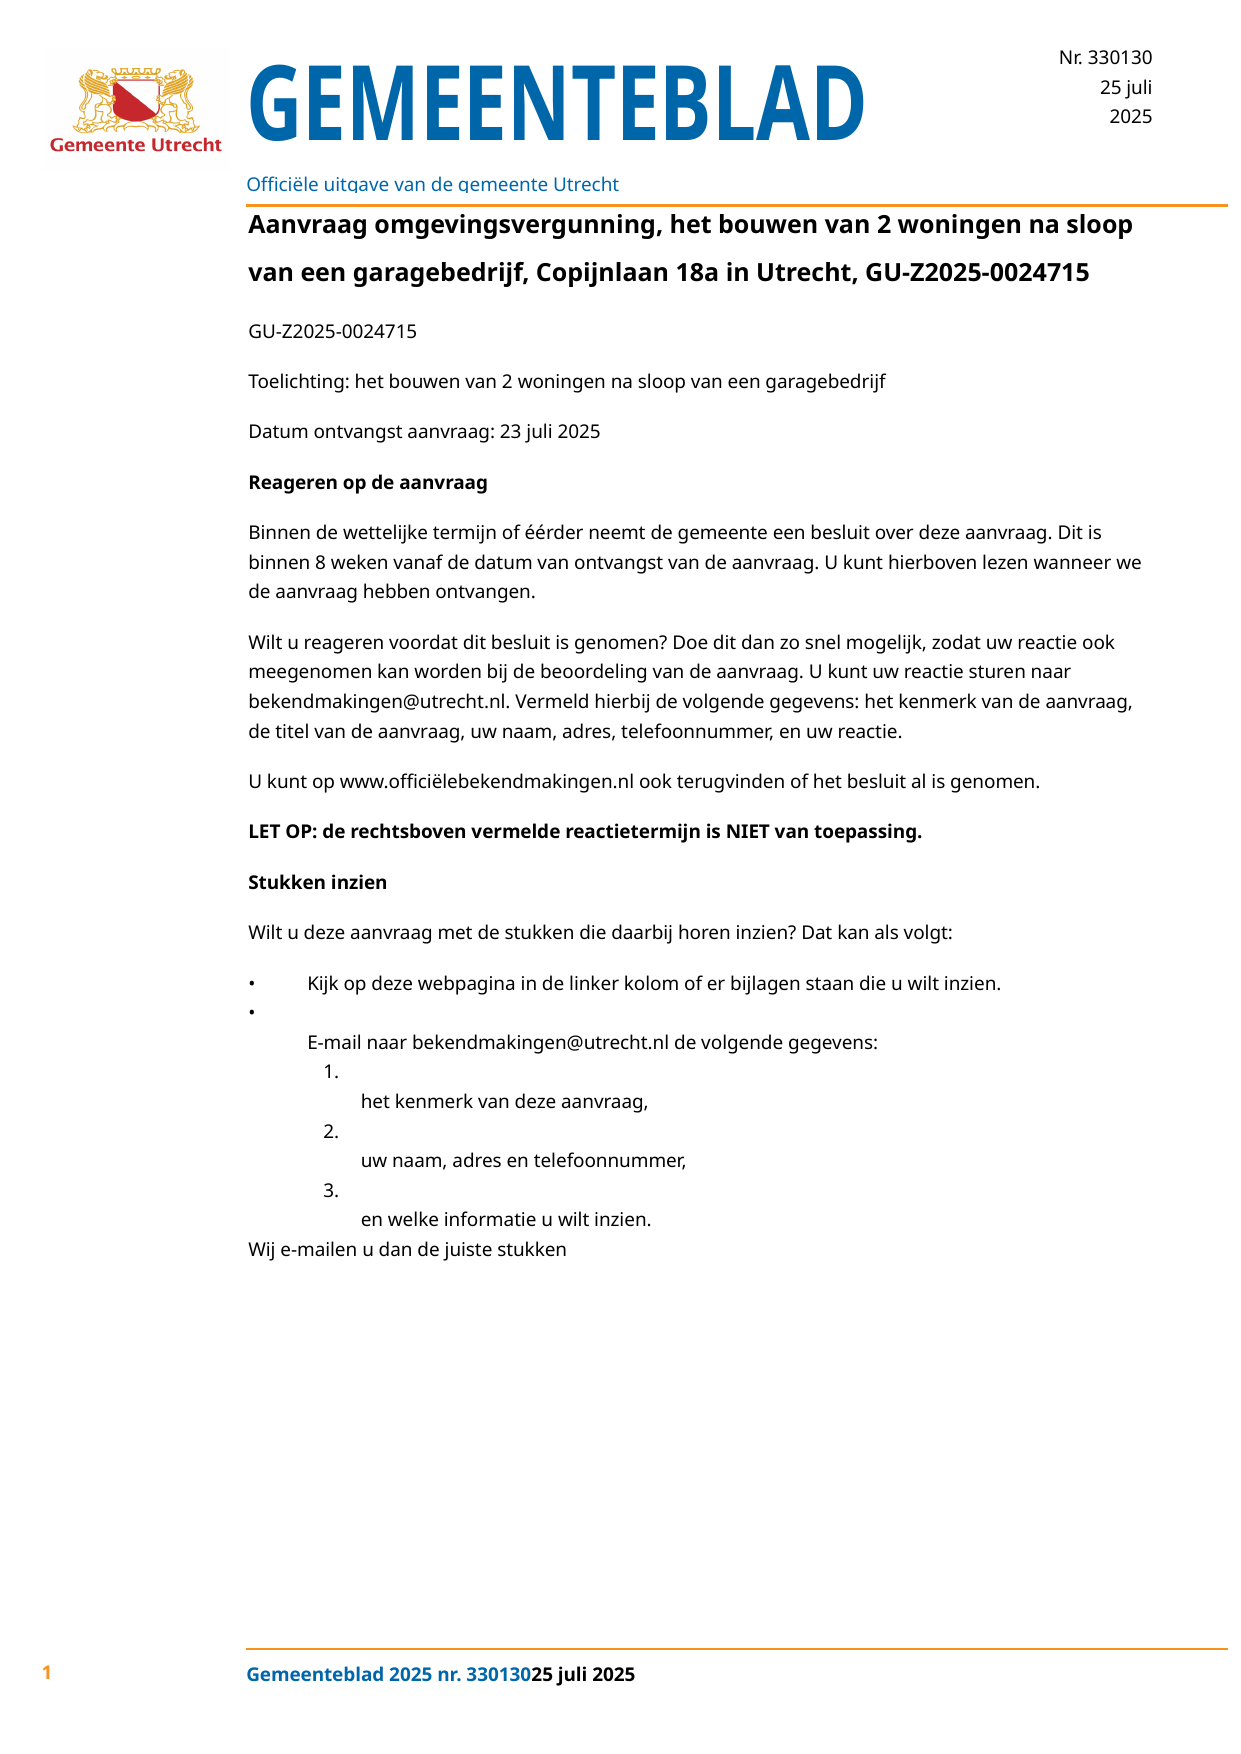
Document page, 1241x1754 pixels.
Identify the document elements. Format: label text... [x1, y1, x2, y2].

text GU-Z2025-0024715 [248, 318, 1152, 344]
text LET OP: de rechtsboven vermelde reactietermijn is NIET van toepassing. [248, 819, 1152, 844]
list en welke informatie u wilt inzien. [323, 1207, 1152, 1232]
text Wij e-mailen u dan de juiste stukken [248, 1236, 1152, 1262]
list Kijk op deze webpagina in de linker kolom of er bijlagen staan die u wilt inzien. [248, 970, 1152, 996]
text Datum ontvangst aanvraag: 23 juli 2025 [248, 419, 1152, 444]
text Stukken inzien [248, 869, 1152, 895]
text Reageren op de aanvraag [248, 469, 1152, 495]
text Wilt u reageren voordat dit besluit is genomen? Doe dit dan zo snel mogelijk, zodat uw reactie ook meegenomen kan worden bij de beoordeling van de aanvraag. U kunt uw reactie sturen naar bekendmakingen@utrecht.nl. Vermeld hierbij de volgende gegevens: het kenmerk van de aanvraag, de titel van de aanvraag, uw naam, adres, telefoonnummer, en uw reactie. [248, 629, 1152, 744]
text Toelichting: het bouwen van 2 woningen na sloop van een garagebedrijf [248, 368, 1152, 394]
list het kenmerk van deze aanvraag, [323, 1088, 1152, 1114]
text Wilt u deze aanvraag met de stukken die daarbij horen inzien? Dat kan als volgt: [248, 919, 1152, 945]
list E-mail naar bekendmakingen@utrecht.nl de volgende gegevens: [248, 1029, 1152, 1055]
text Aanvraag omgevingsvergunning, het bouwen van 2 woningen na sloop van een garagebedrijf, Copijnlaan 18a in Utrecht, GU-Z2025-0024715 [248, 207, 1152, 288]
text U kunt op www.officiëlebekendmakingen.nl ook terugvinden of het besluit al is genomen. [248, 768, 1152, 794]
text Binnen de wettelijke termijn of éérder neemt de gemeente een besluit over deze aanvraag. Dit is binnen 8 weken vanaf de datum van ontvangst van de aanvraag. U kunt hierboven lezen wanneer we de aanvraag hebben ontvangen. [248, 519, 1152, 604]
list uw naam, adres en telefoonnummer, [323, 1147, 1152, 1173]
picture [41, 47, 231, 172]
